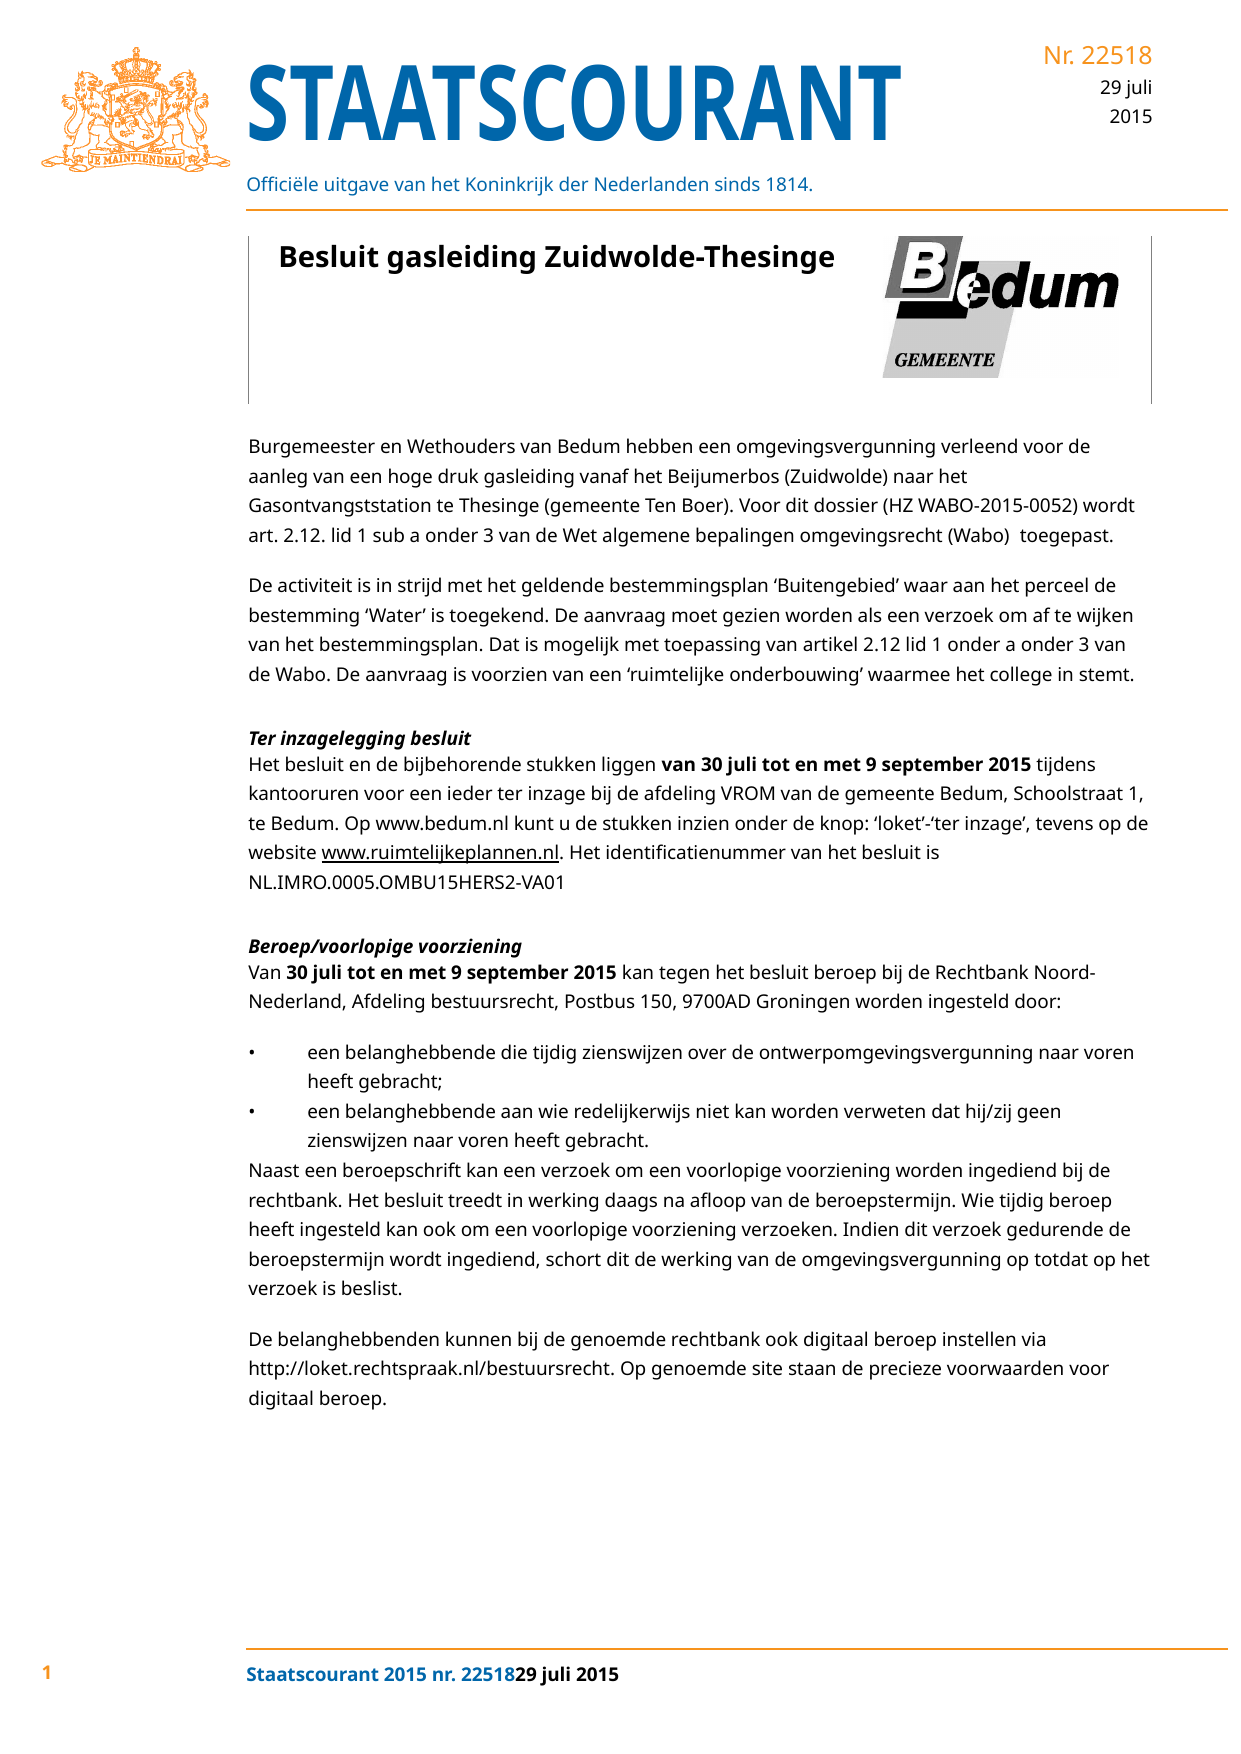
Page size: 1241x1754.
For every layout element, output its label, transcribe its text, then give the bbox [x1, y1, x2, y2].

text Burgemeester en Wethouders van Bedum hebben een omgevingsvergunning verleend voor de aanleg van een hoge druk gasleiding vanaf het Beijumerbos (Zuidwolde) naar het Gasontvangststation te Thesinge (gemeente Ten Boer). Voor dit dossier (HZ WABO-2015-0052) wordt art. 2.12. lid 1 sub a onder 3 van de Wet algemene bepalingen omgevingsrecht (Wabo) toegepast. [248, 433, 1152, 548]
text Beroep/voorlopige voorziening [248, 933, 1152, 959]
text Het besluit en de bijbehorende stukken liggen van 30 juli tot en met 9 september 2015 tijdens kantooruren voor een ieder ter inzage bij de afdeling VROM van de gemeente Bedum, Schoolstraat 1, te Bedum. Op www.bedum.nl kunt u de stukken inzien onder de knop: ‘loket’-‘ter inzage’, tevens op de website www.ruimtelijkeplannen.nl. Het identificatienummer van het besluit is NL.IMRO.0005.OMBU15HERS2-VA01 [248, 751, 1152, 895]
text Naast een beroepschrift kan een verzoek om een voorlopige voorziening worden ingediend bij de rechtbank. Het besluit treedt in werking daags na afloop van de beroepstermijn. Wie tijdig beroep heeft ingesteld kan ook om een voorlopige voorziening verzoeken. Indien dit verzoek gedurende de beroepstermijn wordt ingediend, schort dit de werking van de omgevingsvergunning op totdat op het verzoek is beslist. [248, 1157, 1152, 1301]
picture [41, 47, 231, 172]
text Van 30 juli tot en met 9 september 2015 kan tegen het besluit beroep bij de Rechtbank Noord-Nederland, Afdeling bestuursrecht, Postbus 150, 9700AD Groningen worden ingesteld door: [248, 959, 1152, 1014]
text Ter inzagelegging besluit [248, 725, 1152, 751]
list een belanghebbende aan wie redelijkerwijs niet kan worden verweten dat hij/zij geen zienswijzen naar voren heeft gebracht. [248, 1098, 1152, 1153]
table_header [850, 236, 1151, 404]
list een belanghebbende die tijdig zienswijzen over de ontwerpomgevingsvergunning naar voren heeft gebracht; [248, 1039, 1152, 1094]
picture [882, 236, 1119, 378]
text De belanghebbenden kunnen bij de genoemde rechtbank ook digitaal beroep instellen via http://loket.rechtspraak.nl/bestuursrecht. Op genoemde site staan de precieze voorwaarden voor digitaal beroep. [248, 1326, 1152, 1411]
table_header Besluit gasleiding Zuidwolde-Thesinge [249, 236, 850, 404]
text De activiteit is in strijd met het geldende bestemmingsplan ‘Buitengebied’ waar aan het perceel de bestemming ‘Water’ is toegekend. De aanvraag moet gezien worden als een verzoek om af te wijken van het bestemmingsplan. Dat is mogelijk met toepassing van artikel 2.12 lid 1 onder a onder 3 van de Wabo. De aanvraag is voorzien van een ‘ruimtelijke onderbouwing’ waarmee het college in stemt. [248, 572, 1152, 687]
